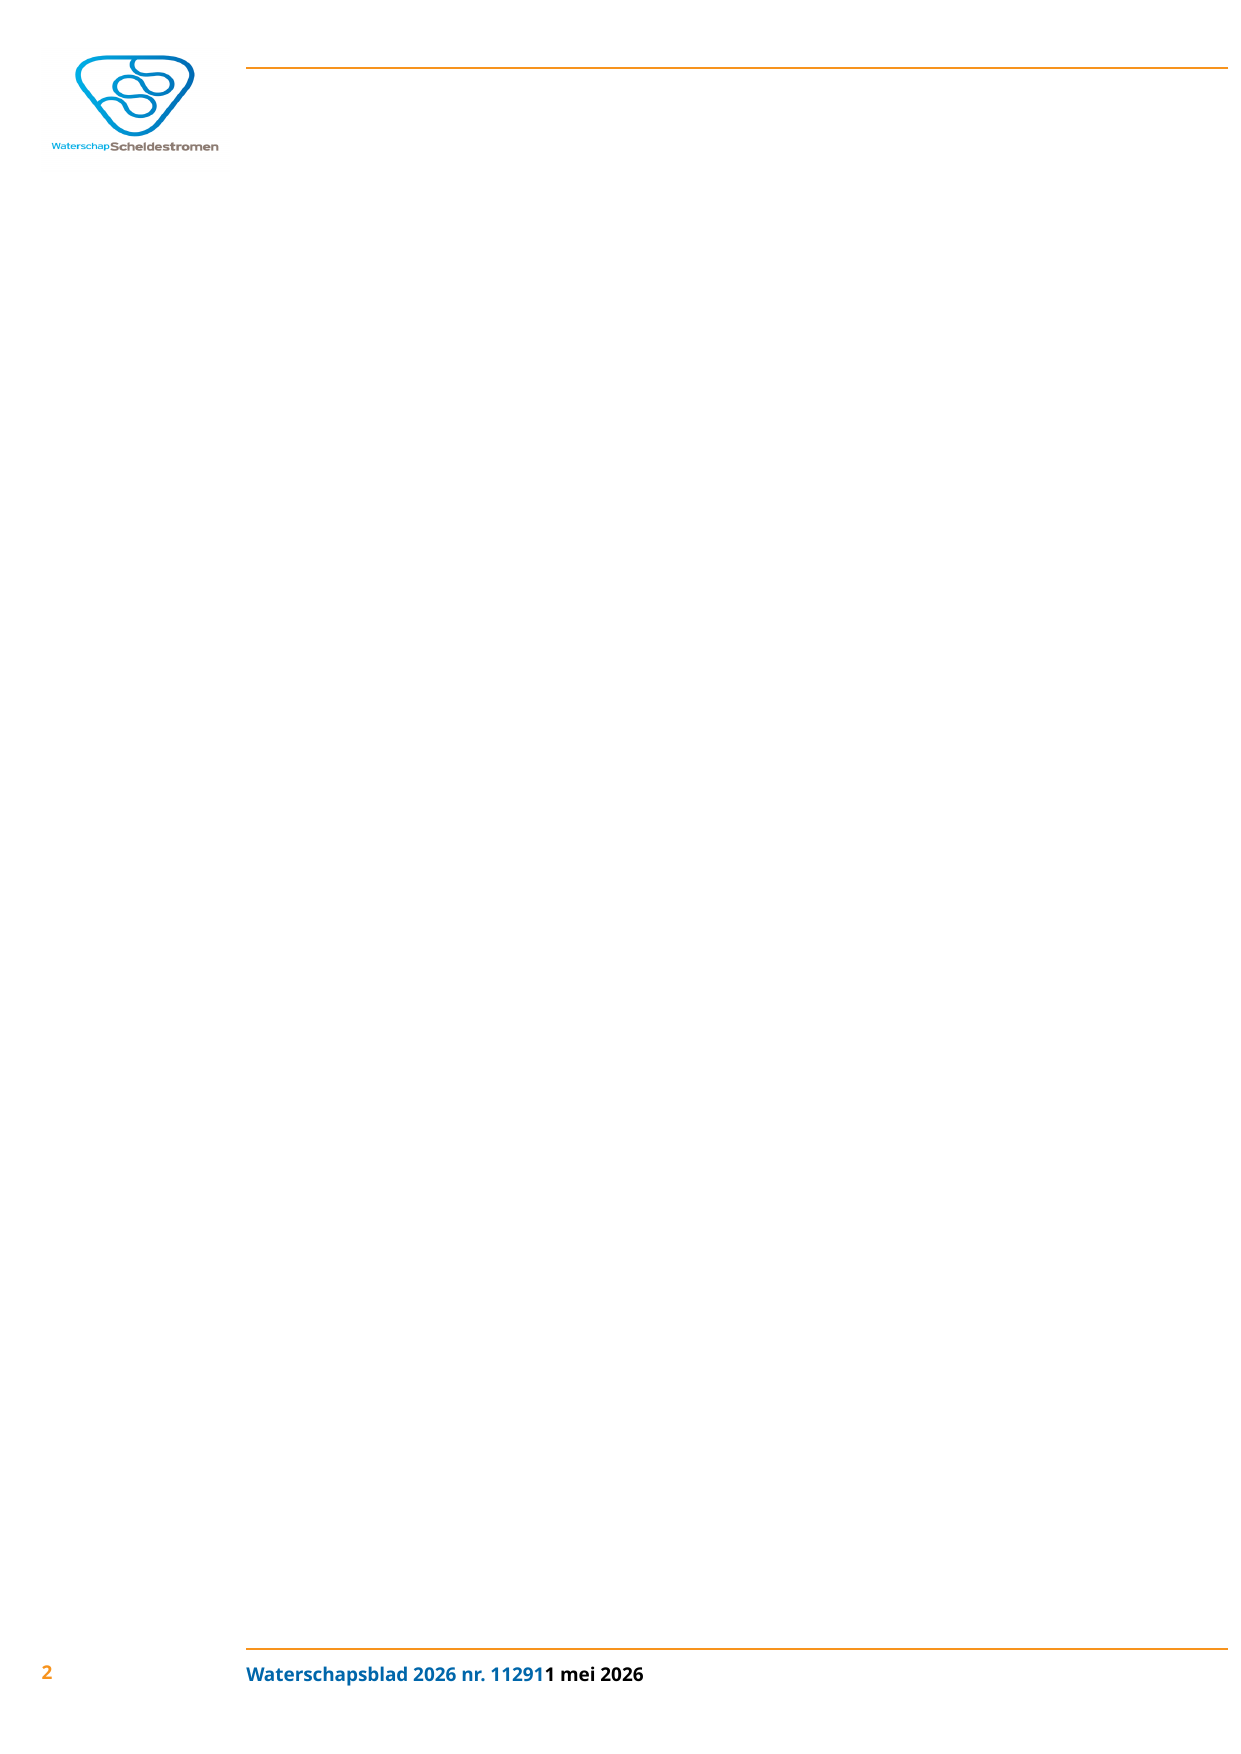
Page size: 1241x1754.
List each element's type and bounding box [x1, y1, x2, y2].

picture [41, 47, 231, 172]
